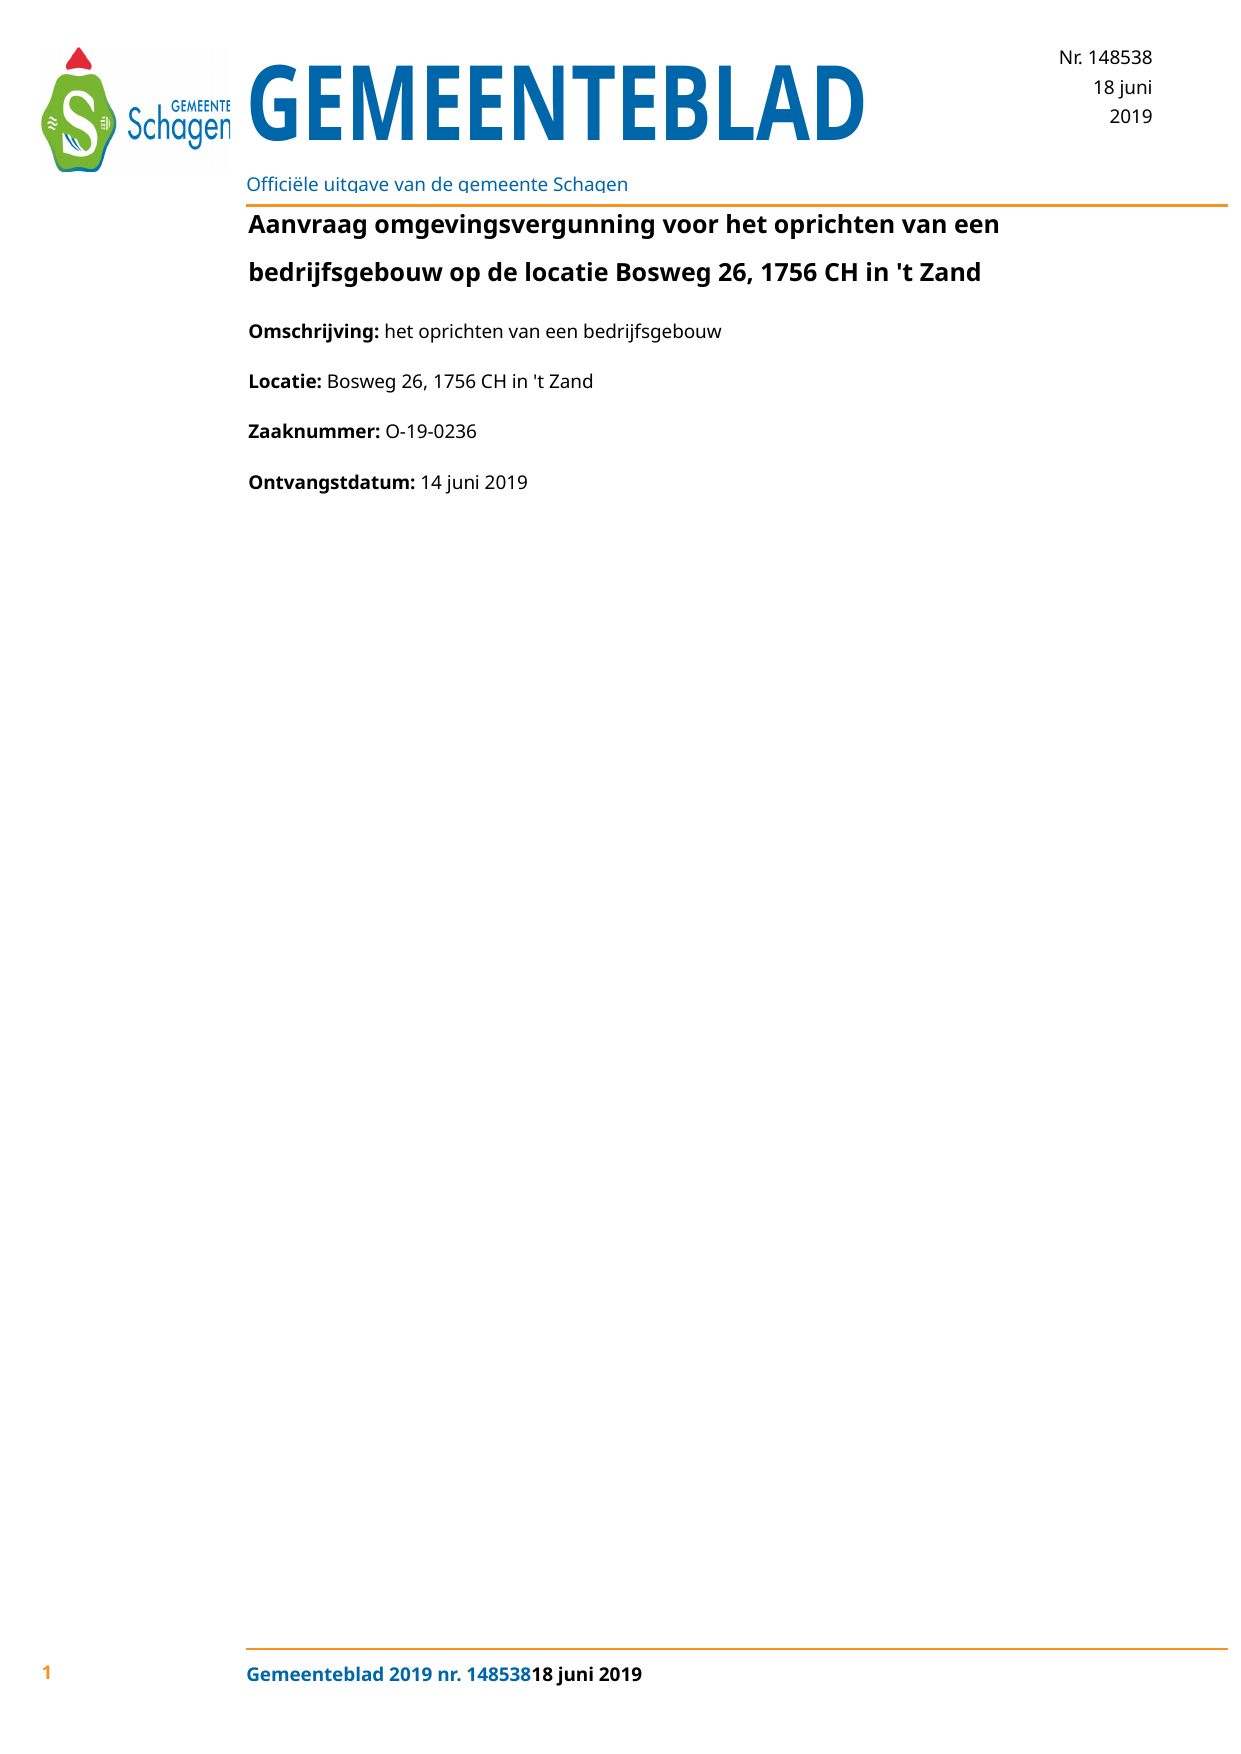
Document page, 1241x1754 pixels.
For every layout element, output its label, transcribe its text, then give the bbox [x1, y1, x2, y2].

text Omschrijving: het oprichten van een bedrijfsgebouw [248, 318, 1152, 344]
text Locatie: Bosweg 26, 1756 CH in 't Zand [248, 368, 1152, 394]
text Ontvangstdatum: 14 juni 2019 [248, 469, 1152, 495]
text Aanvraag omgevingsvergunning voor het oprichten van een bedrijfsgebouw op de locatie Bosweg 26, 1756 CH in 't Zand [248, 207, 1152, 288]
text Zaaknummer: O-19-0236 [248, 419, 1152, 444]
picture [41, 47, 231, 172]
